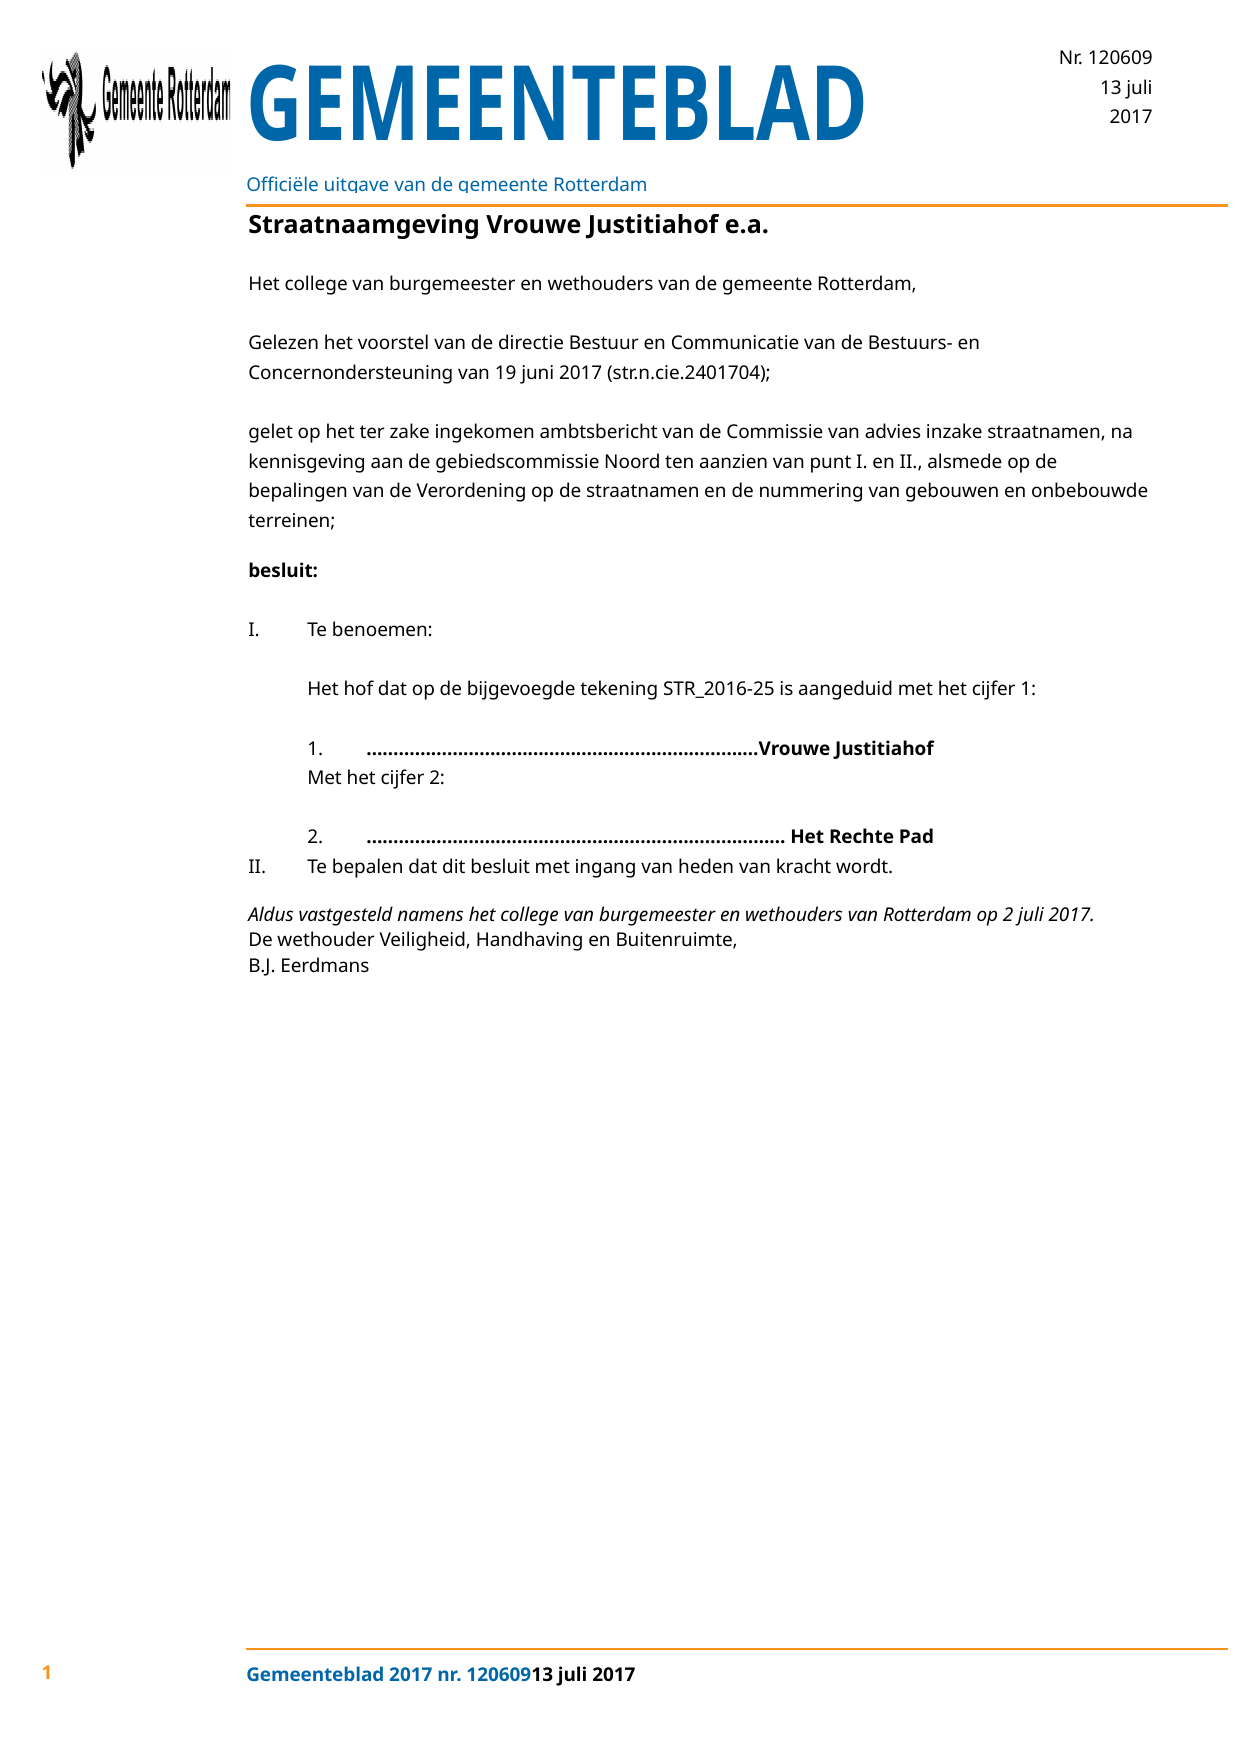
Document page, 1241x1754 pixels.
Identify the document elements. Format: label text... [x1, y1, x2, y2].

text Het college van burgemeester en wethouders van de gemeente Rotterdam, [248, 270, 1152, 296]
list Te bepalen dat dit besluit met ingang van heden van kracht wordt. [248, 853, 1152, 879]
text Aldus vastgesteld namens het college van burgemeester en wethouders van Rotterdam op 2 juli 2017. [248, 901, 1152, 927]
picture [41, 47, 231, 172]
list Met het cijfer 2: [248, 764, 1152, 790]
list …………………………………………………………….…Vrouwe Justitiahof [307, 735, 1152, 761]
text gelet op het ter zake ingekomen ambtsbericht van de Commissie van advies inzake straatnamen, na kennisgeving aan de gebiedscommissie Noord ten aanzien van punt I. en II., alsmede op de bepalingen van de Verordening op de straatnamen en de nummering van gebouwen en onbebouwde terreinen; [248, 418, 1152, 533]
text De wethouder Veiligheid, Handhaving en Buitenruimte, [248, 927, 1152, 952]
list Het hof dat op de bijgevoegde tekening STR_2016-25 is aangeduid met het cijfer 1: [248, 676, 1152, 701]
text Straatnaamgeving Vrouwe Justitiahof e.a. [248, 207, 1152, 241]
text Gelezen het voorstel van de directie Bestuur en Communicatie van de Bestuurs- en Concernondersteuning van 19 juni 2017 (str.n.cie.2401704); [248, 329, 1152, 385]
list …………………………………………………………………… Het Rechte Pad [307, 823, 1152, 849]
list Te benoemen: [248, 616, 1152, 642]
text B.J. Eerdmans [248, 952, 1152, 978]
text besluit: [248, 557, 1152, 583]
